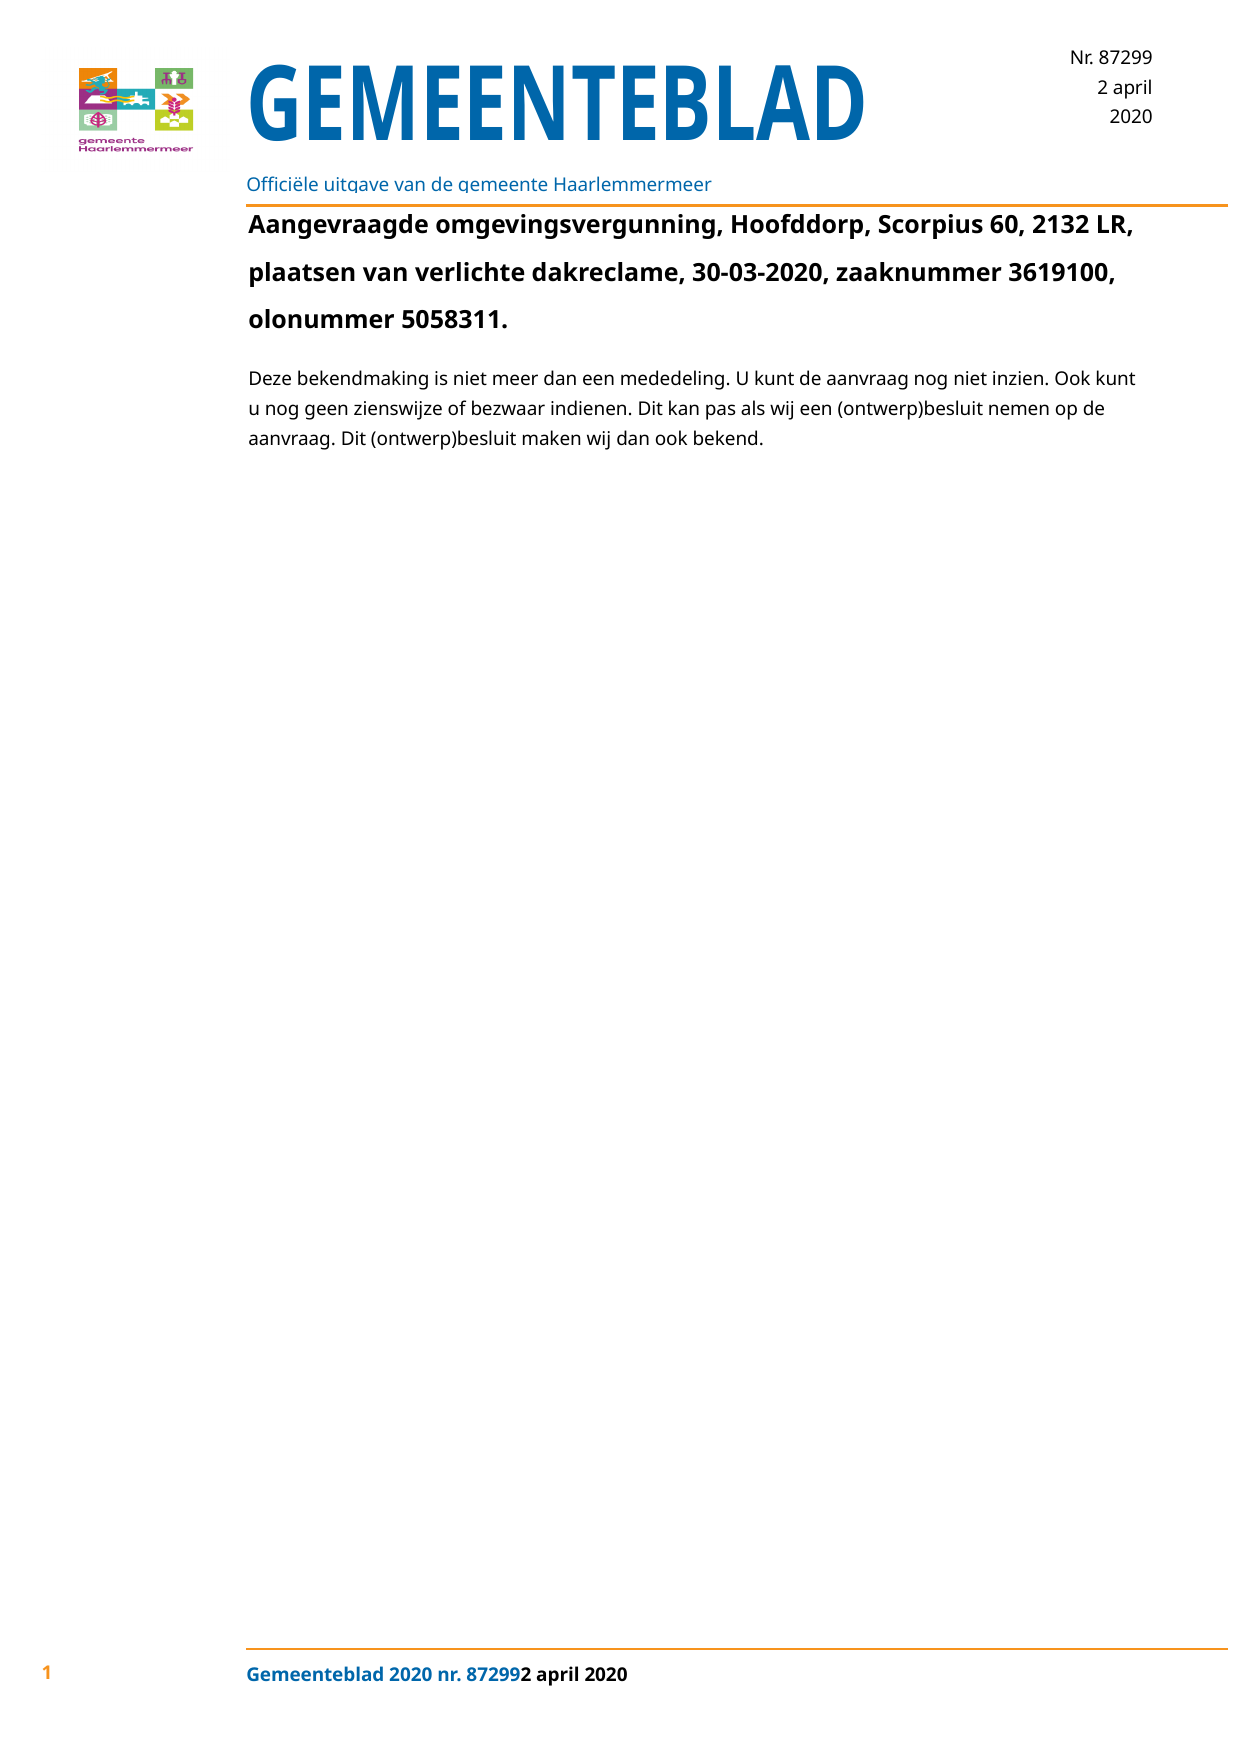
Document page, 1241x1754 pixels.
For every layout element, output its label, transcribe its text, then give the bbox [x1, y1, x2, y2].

text Deze bekendmaking is niet meer dan een mededeling. U kunt de aanvraag nog niet inzien. Ook kunt u nog geen zienswijze of bezwaar indienen. Dit kan pas als wij een (ontwerp)besluit nemen op de aanvraag. Dit (ontwerp)besluit maken wij dan ook bekend. [248, 366, 1152, 450]
picture [41, 47, 231, 172]
text Aangevraagde omgevingsvergunning, Hoofddorp, Scorpius 60, 2132 LR, plaatsen van verlichte dakreclame, 30-03-2020, zaaknummer 3619100, olonummer 5058311. [248, 207, 1152, 336]
